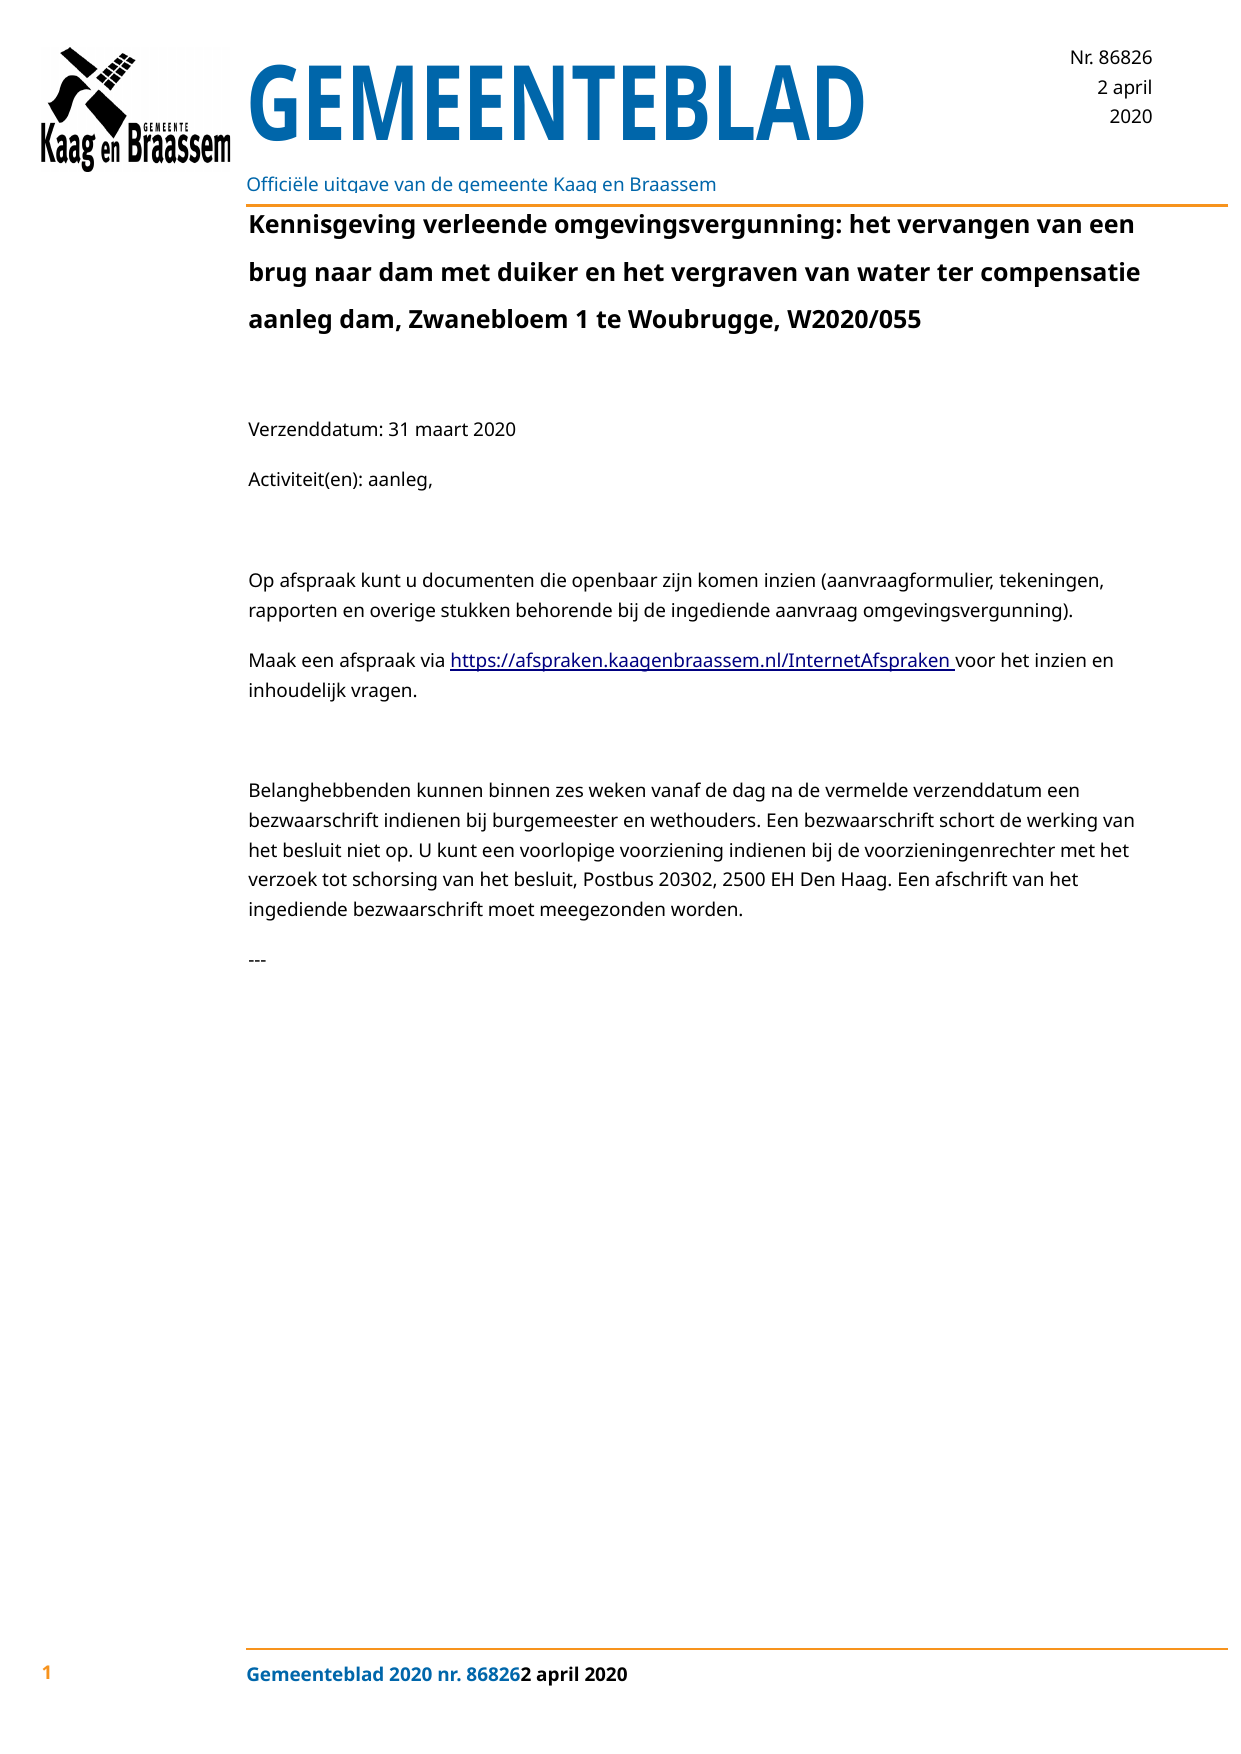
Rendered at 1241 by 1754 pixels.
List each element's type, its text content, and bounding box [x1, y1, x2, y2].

text Activiteit(en): aanleg, [248, 466, 1152, 492]
text Maak een afspraak via https://afspraken.kaagenbraassem.nl/InternetAfspraken voor het inzien en inhoudelijk vragen. [248, 647, 1152, 702]
text Kennisgeving verleende omgevingsvergunning: het vervangen van een brug naar dam met duiker en het vergraven van water ter compensatie aanleg dam, Zwanebloem 1 te Woubrugge, W2020/055 [248, 207, 1152, 336]
text Verzenddatum: 31 maart 2020 [248, 416, 1152, 442]
text Belanghebbenden kunnen binnen zes weken vanaf de dag na de vermelde verzenddatum een bezwaarschrift indienen bij burgemeester en wethouders. Een bezwaarschrift schort de werking van het besluit niet op. U kunt een voorlopige voorziening indienen bij de voorzieningenrechter met het verzoek tot schorsing van het besluit, Postbus 20302, 2500 EH Den Haag. Een afschrift van het ingediende bezwaarschrift moet meegezonden worden. [248, 778, 1152, 922]
text --- [248, 946, 1152, 972]
picture [41, 47, 231, 172]
text Op afspraak kunt u documenten die openbaar zijn komen inzien (aanvraagformulier, tekeningen, rapporten en overige stukken behorende bij de ingediende aanvraag omgevingsvergunning). [248, 567, 1152, 622]
